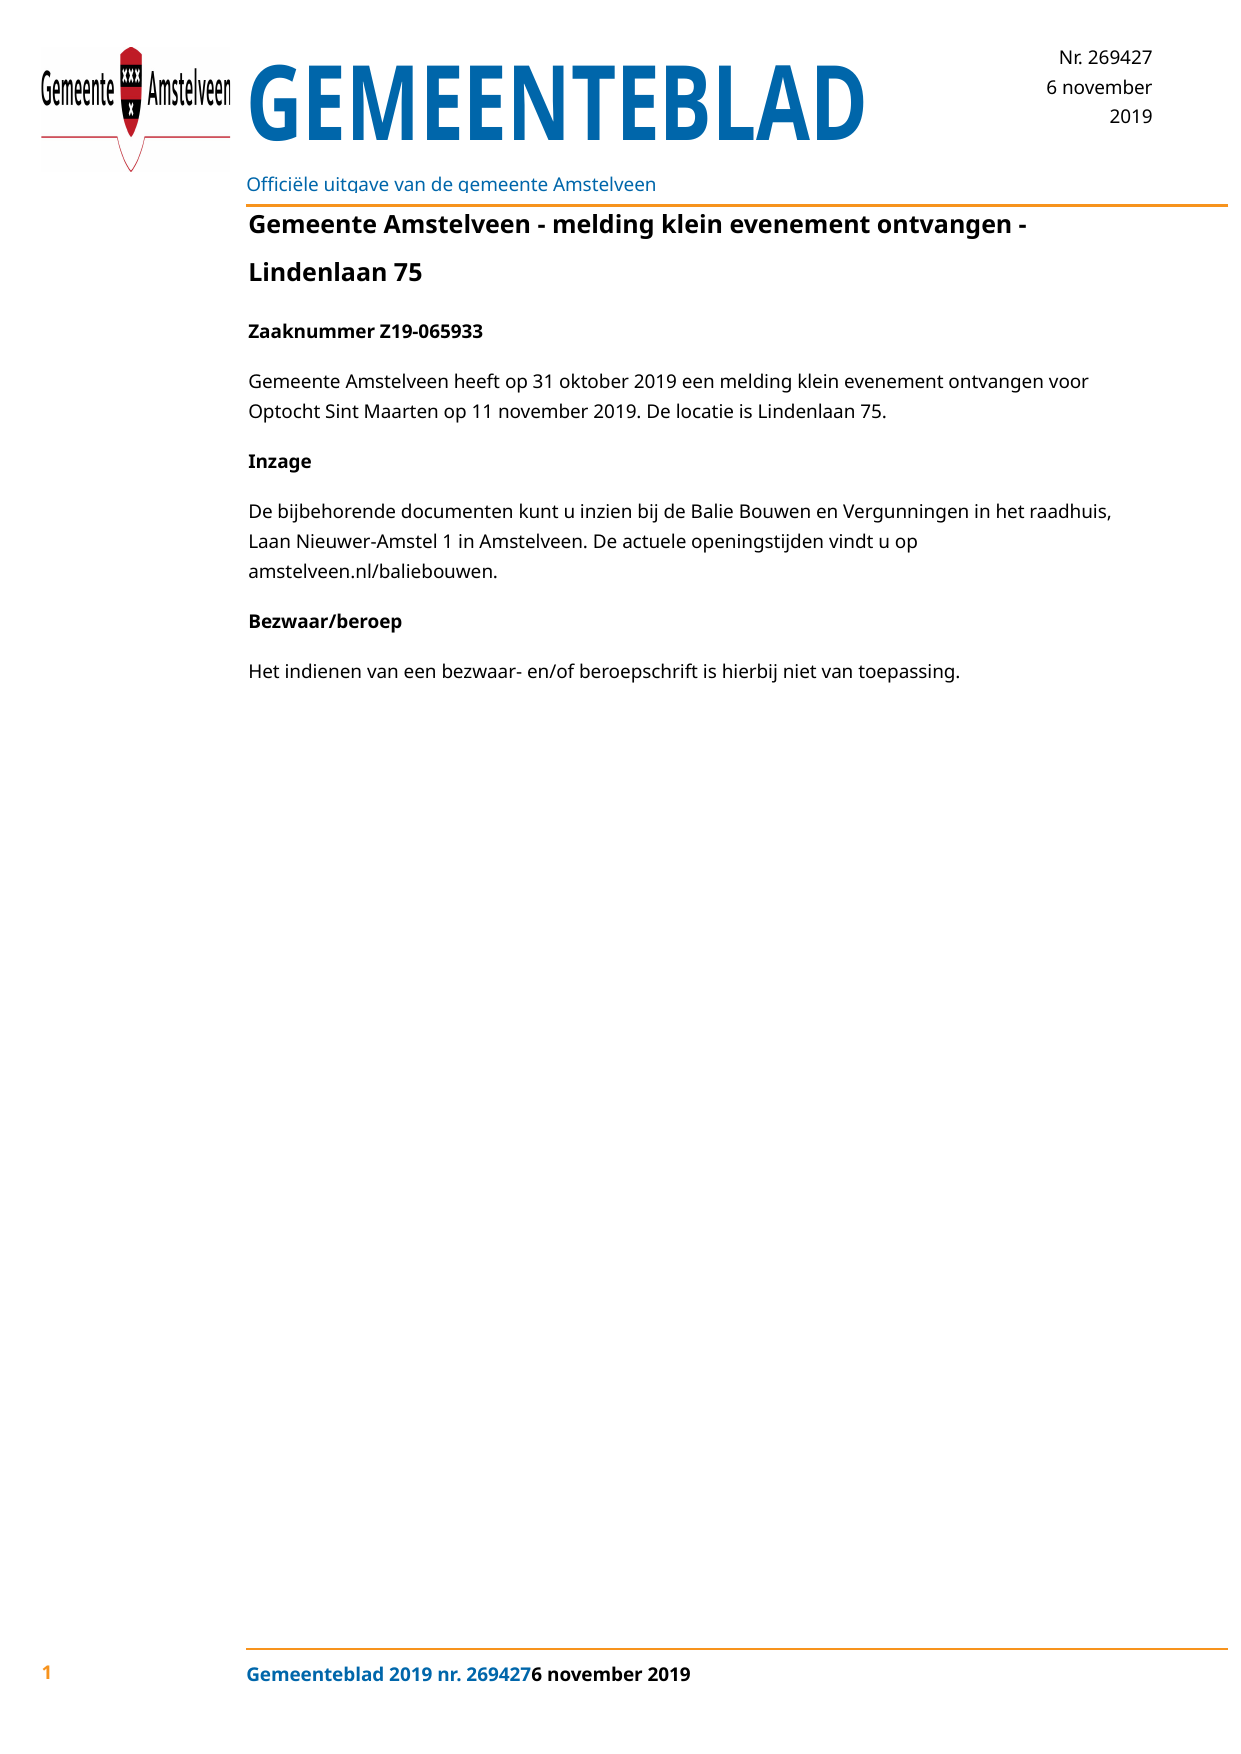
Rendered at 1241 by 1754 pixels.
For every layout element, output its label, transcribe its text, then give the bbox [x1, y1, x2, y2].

text Het indienen van een bezwaar- en/of beroepschrift is hierbij niet van toepassing. [248, 659, 1152, 684]
text Zaaknummer Z19-065933 [248, 318, 1152, 344]
text Gemeente Amstelveen heeft op 31 oktober 2019 een melding klein evenement ontvangen voor Optocht Sint Maarten op 11 november 2019. De locatie is Lindenlaan 75. [248, 368, 1152, 424]
text Bezwaar/beroep [248, 608, 1152, 634]
text Gemeente Amstelveen - melding klein evenement ontvangen - Lindenlaan 75 [248, 207, 1152, 288]
text De bijbehorende documenten kunt u inzien bij de Balie Bouwen en Vergunningen in het raadhuis, Laan Nieuwer-Amstel 1 in Amstelveen. De actuele openingstijden vindt u op amstelveen.nl/baliebouwen. [248, 499, 1152, 584]
picture [41, 47, 231, 172]
text Inzage [248, 448, 1152, 474]
